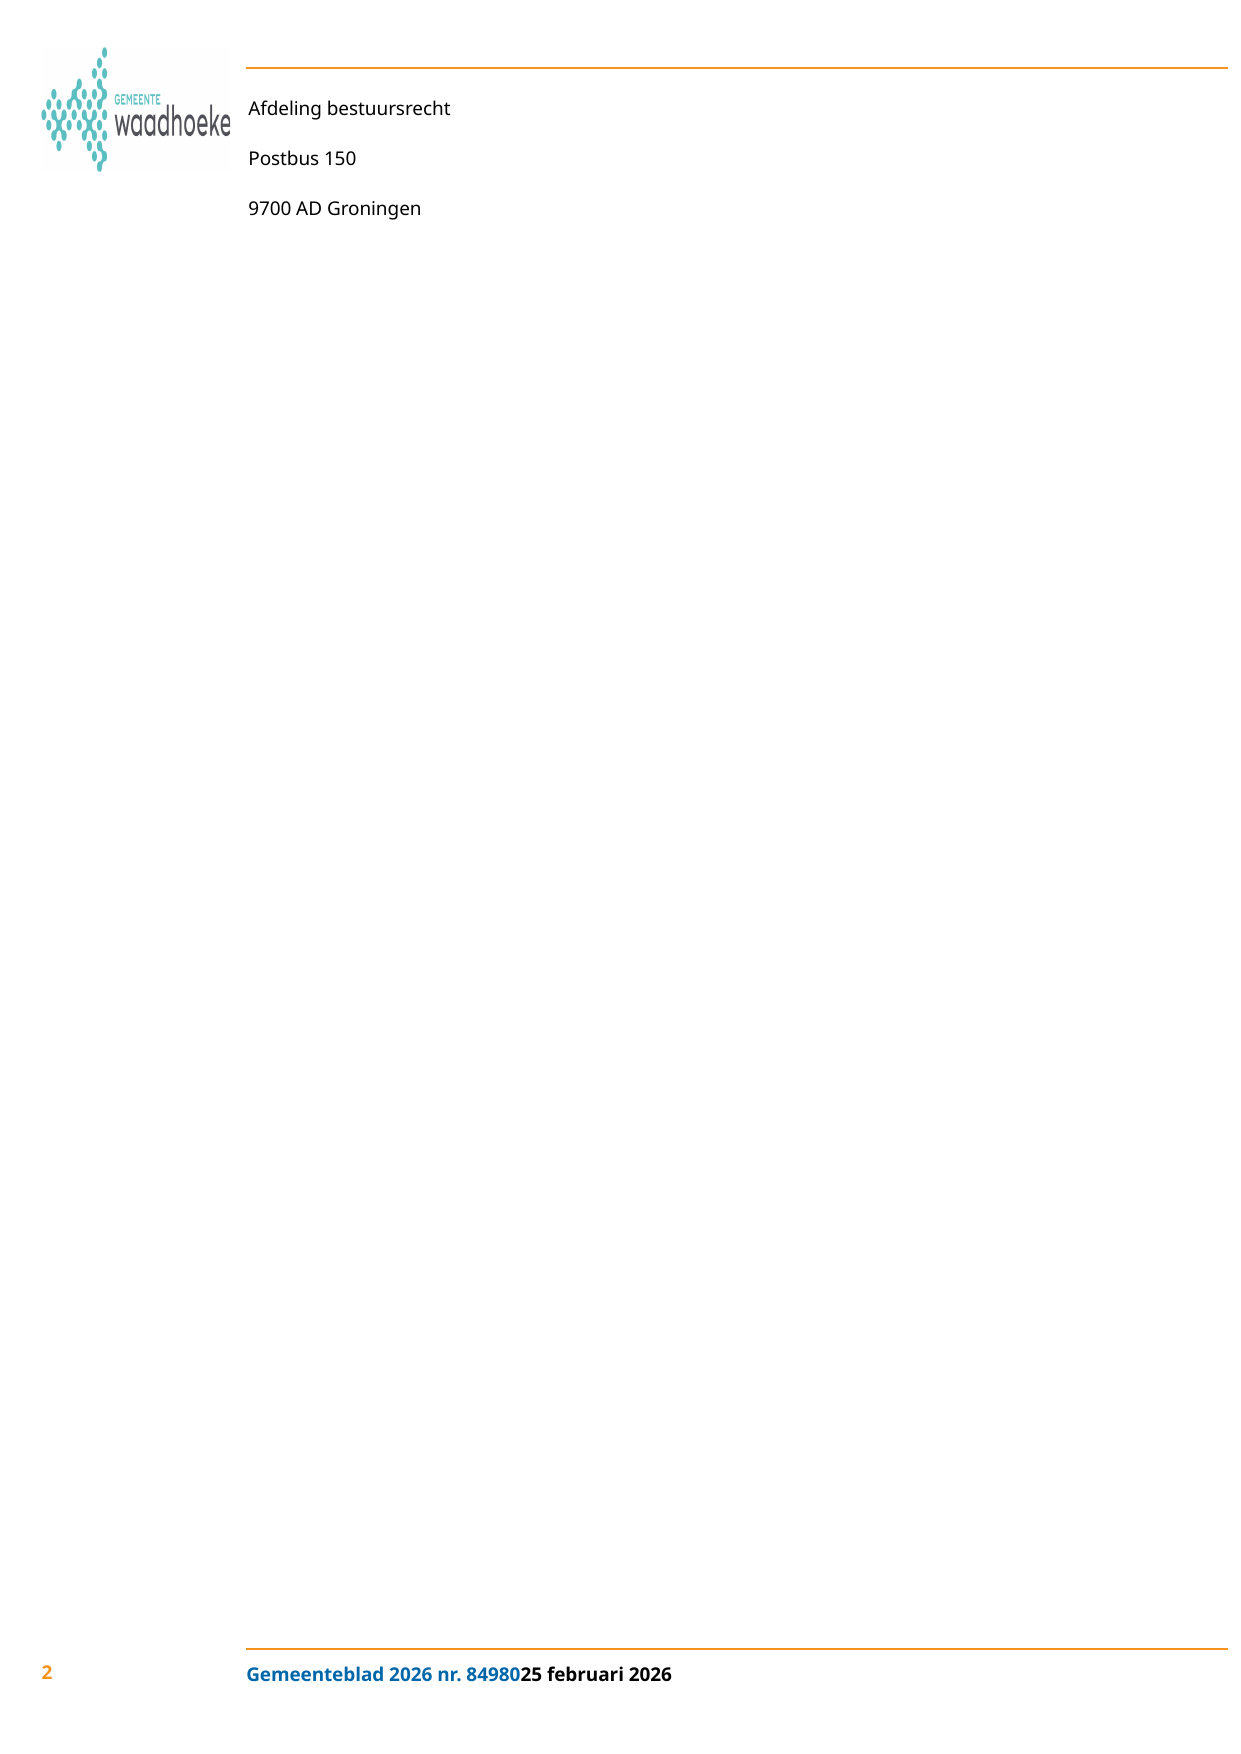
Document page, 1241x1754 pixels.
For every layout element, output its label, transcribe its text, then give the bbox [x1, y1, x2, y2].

text 9700 AD Groningen [248, 196, 1152, 221]
picture [41, 47, 231, 172]
text Postbus 150 [248, 145, 1152, 171]
text Afdeling bestuursrecht [248, 95, 1152, 121]
